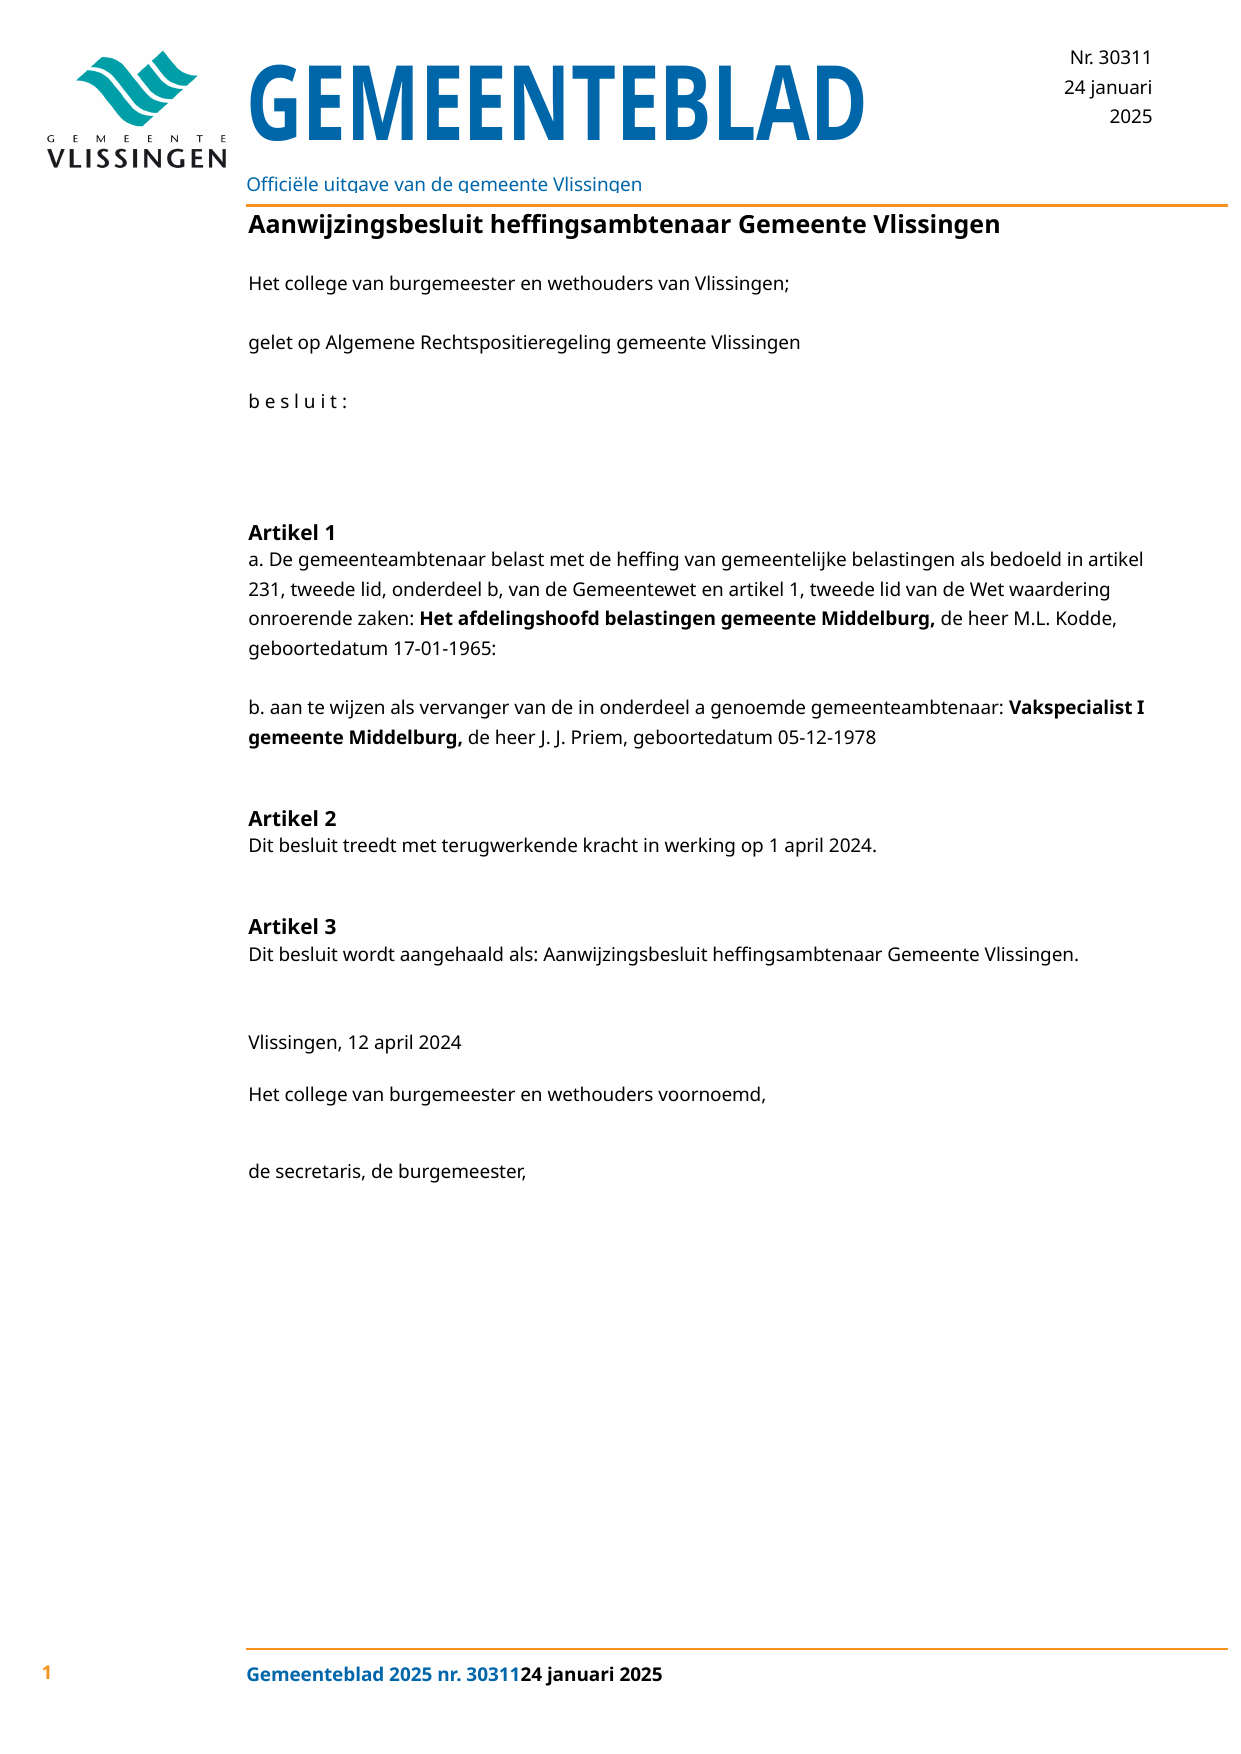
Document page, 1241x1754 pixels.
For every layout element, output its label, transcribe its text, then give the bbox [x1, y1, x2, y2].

text Artikel 1 [248, 518, 1152, 546]
picture [41, 47, 231, 172]
text Artikel 2 [248, 804, 1152, 832]
text Artikel 3 [248, 912, 1152, 941]
text geboortedatum 17-01-1965: [248, 635, 1152, 661]
text Het college van burgemeester en wethouders voornoemd, [248, 1081, 1152, 1107]
text b e s l u i t : [248, 389, 1152, 414]
text Vlissingen, 12 april 2024 [248, 1029, 1152, 1055]
text Dit besluit wordt aangehaald als: Aanwijzingsbesluit heffingsambtenaar Gemeente Vlissingen. [248, 941, 1152, 966]
text a. De gemeenteambtenaar belast met de heffing van gemeentelijke belastingen als bedoeld in artikel 231, tweede lid, onderdeel b, van de Gemeentewet en artikel 1, tweede lid van de Wet waardering [248, 546, 1152, 602]
text Het college van burgemeester en wethouders van Vlissingen; [248, 270, 1152, 296]
text de secretaris, de burgemeester, [248, 1158, 1152, 1184]
text b. aan te wijzen als vervanger van de in onderdeel a genoemde gemeenteambtenaar: Vakspecialist I gemeente Middelburg, de heer J. J. Priem, geboortedatum 05-12-1978 [248, 694, 1152, 749]
text gelet op Algemene Rechtspositieregeling gemeente Vlissingen [248, 329, 1152, 355]
text Dit besluit treedt met terugwerkende kracht in werking op 1 april 2024. [248, 832, 1152, 858]
text Aanwijzingsbesluit heffingsambtenaar Gemeente Vlissingen [248, 207, 1152, 241]
text onroerende zaken: Het afdelingshoofd belastingen gemeente Middelburg, de heer M.L. Kodde, [248, 606, 1152, 631]
